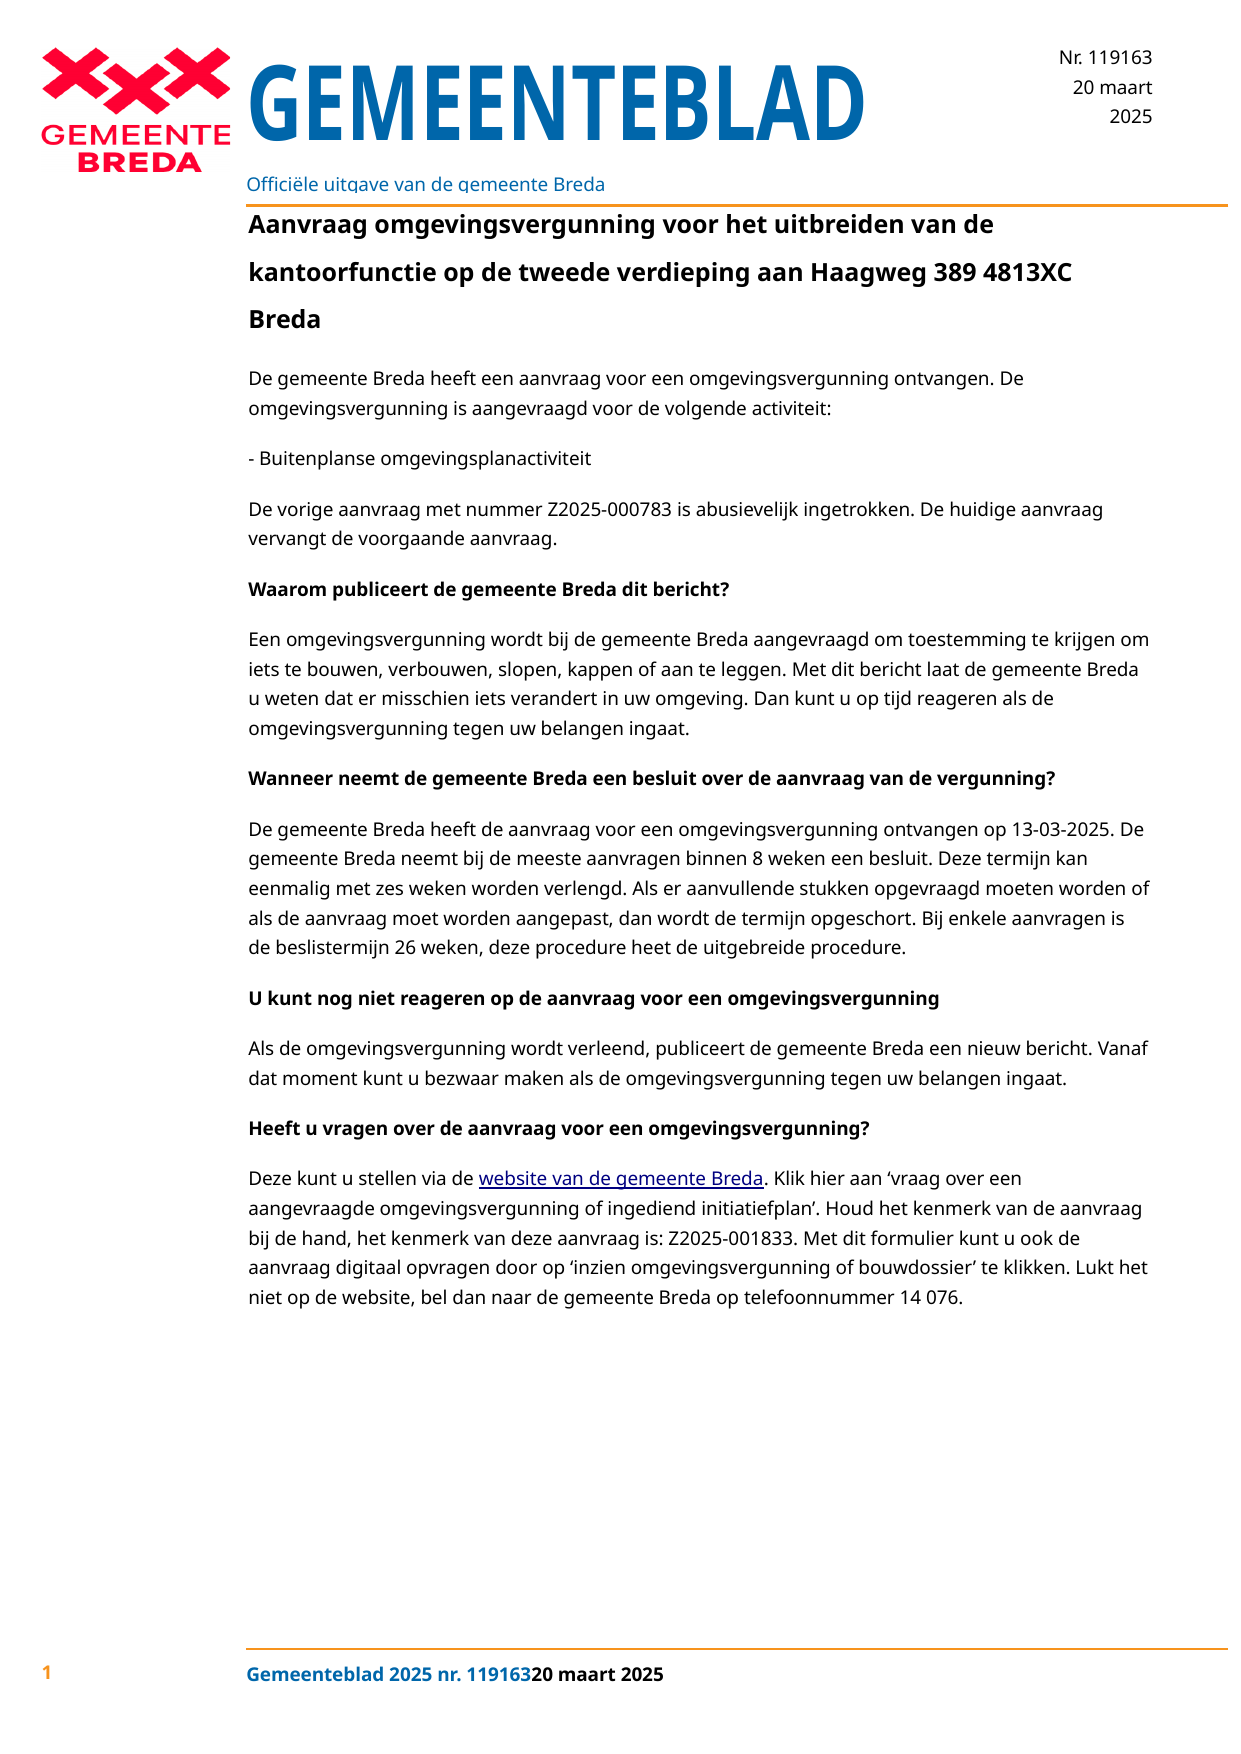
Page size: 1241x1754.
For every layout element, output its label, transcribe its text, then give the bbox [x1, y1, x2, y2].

text Wanneer neemt de gemeente Breda een besluit over de aanvraag van de vergunning? [248, 766, 1152, 791]
text Deze kunt u stellen via de website van de gemeente Breda. Klik hier aan ‘vraag over een aangevraagde omgevingsvergunning of ingediend initiatiefplan’. Houd het kenmerk van de aanvraag bij de hand, het kenmerk van deze aanvraag is: Z2025-001833. Met dit formulier kunt u ook de aanvraag digitaal opvragen door op ‘inzien omgevingsvergunning of bouwdossier’ te klikken. Lukt het niet op de website, bel dan naar de gemeente Breda op telefoonnummer 14 076. [248, 1166, 1152, 1309]
text De gemeente Breda heeft een aanvraag voor een omgevingsvergunning ontvangen. De omgevingsvergunning is aangevraagd voor de volgende activiteit: [248, 366, 1152, 421]
text Heeft u vragen over de aanvraag voor een omgevingsvergunning? [248, 1115, 1152, 1141]
picture [41, 47, 231, 172]
text De vorige aanvraag met nummer Z2025-000783 is abusievelijk ingetrokken. De huidige aanvraag vervangt de voorgaande aanvraag. [248, 496, 1152, 551]
text De gemeente Breda heeft de aanvraag voor een omgevingsvergunning ontvangen op 13-03-2025. De gemeente Breda neemt bij de meeste aanvragen binnen 8 weken een besluit. Deze termijn kan eenmalig met zes weken worden verlengd. Als er aanvullende stukken opgevraagd moeten worden of als de aanvraag moet worden aangepast, dan wordt de termijn opgeschort. Bij enkele aanvragen is de beslistermijn 26 weken, deze procedure heet de uitgebreide procedure. [248, 816, 1152, 960]
text Waarom publiceert de gemeente Breda dit bericht? [248, 576, 1152, 602]
text Aanvraag omgevingsvergunning voor het uitbreiden van de kantoorfunctie op de tweede verdieping aan Haagweg 389 4813XC Breda [248, 207, 1152, 336]
text Als de omgevingsvergunning wordt verleend, publiceert de gemeente Breda een nieuw bericht. Vanaf dat moment kunt u bezwaar maken als de omgevingsvergunning tegen uw belangen ingaat. [248, 1035, 1152, 1090]
text Een omgevingsvergunning wordt bij de gemeente Breda aangevraagd om toestemming te krijgen om iets te bouwen, verbouwen, slopen, kappen of aan te leggen. Met dit bericht laat de gemeente Breda u weten dat er misschien iets verandert in uw omgeving. Dan kunt u op tijd reageren als de omgevingsvergunning tegen uw belangen ingaat. [248, 626, 1152, 741]
text - Buitenplanse omgevingsplanactiviteit [248, 446, 1152, 471]
text U kunt nog niet reageren op de aanvraag voor een omgevingsvergunning [248, 985, 1152, 1010]
